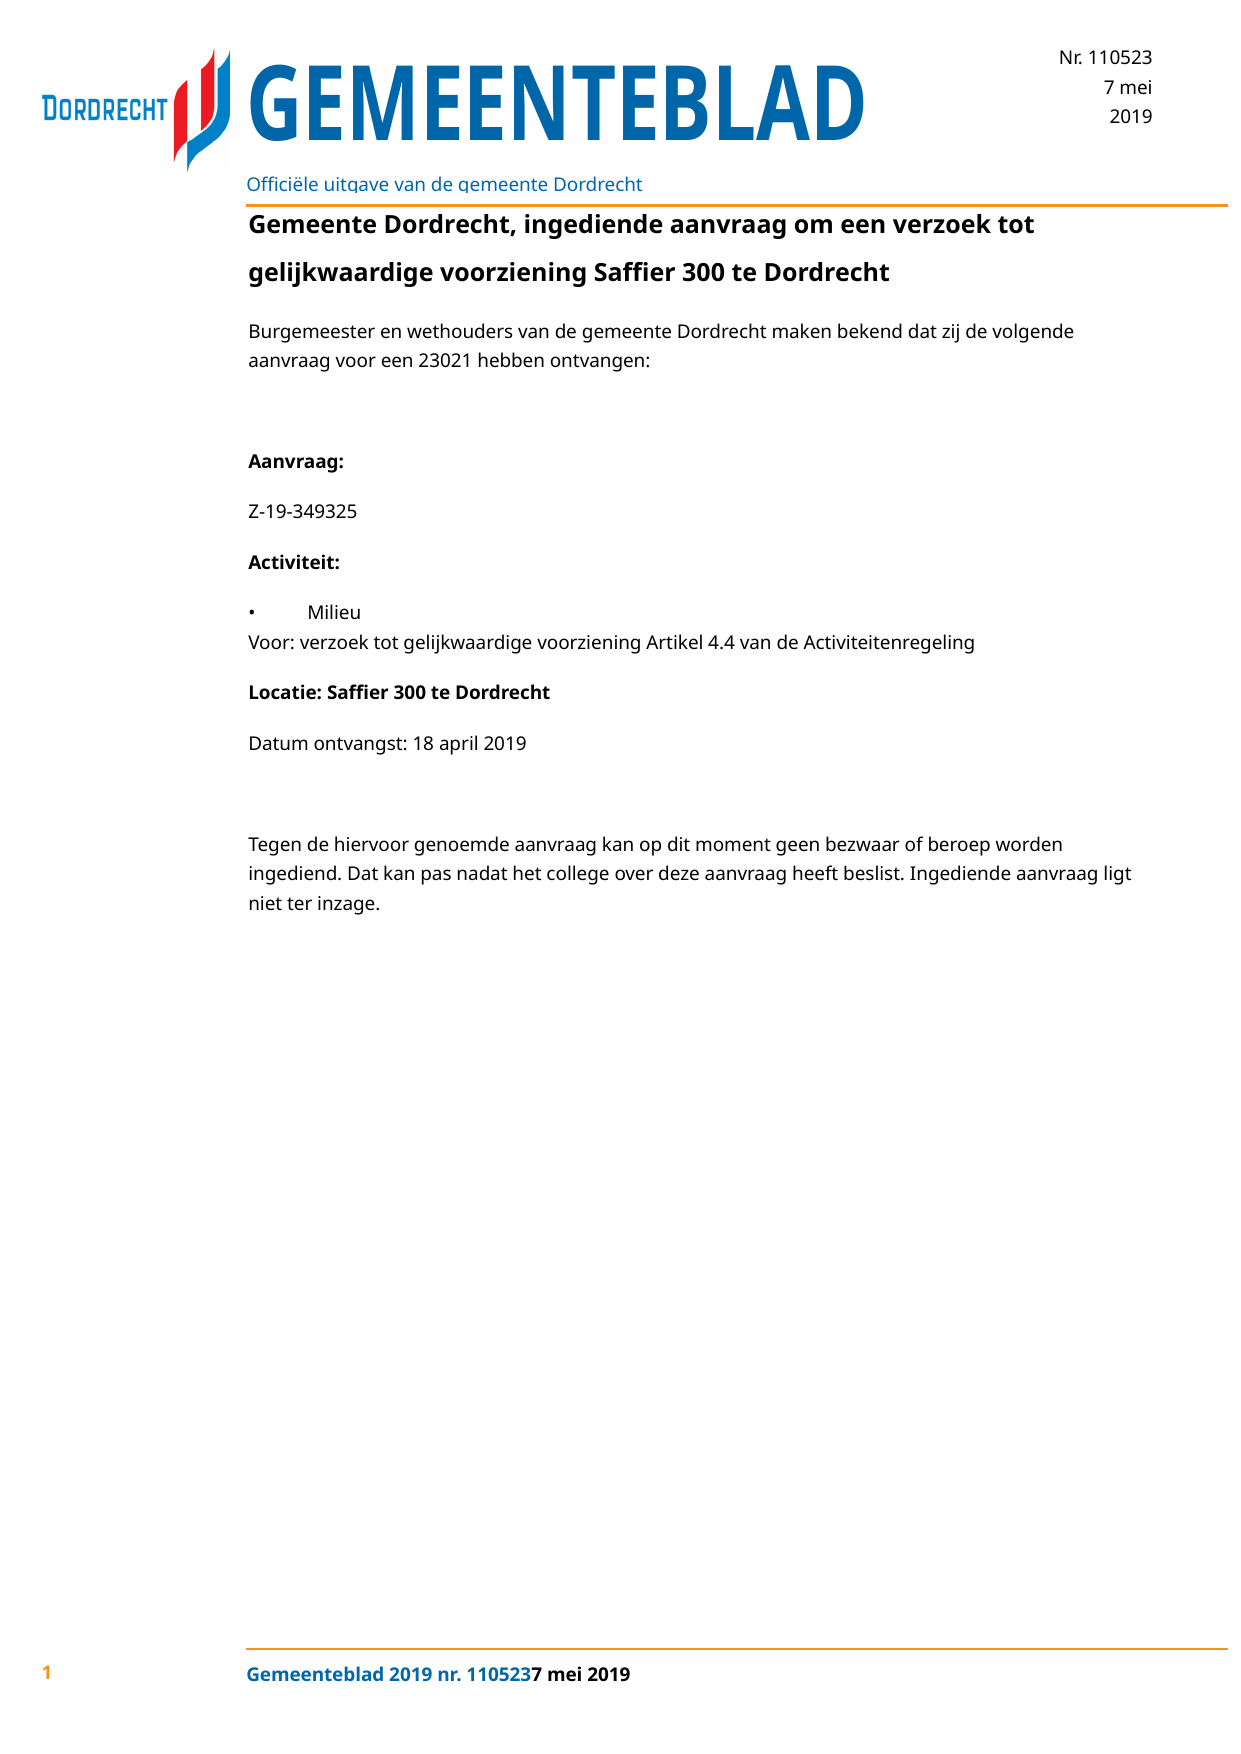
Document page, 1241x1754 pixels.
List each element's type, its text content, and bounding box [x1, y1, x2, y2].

text Datum ontvangst: 18 april 2019 [248, 730, 1152, 756]
text Z-19-349325 [248, 499, 1152, 524]
text Activiteit: [248, 549, 1152, 575]
list Milieu [248, 599, 1152, 625]
text Voor: verzoek tot gelijkwaardige voorziening Artikel 4.4 van de Activiteitenregeling [248, 629, 1152, 655]
text Tegen de hiervoor genoemde aanvraag kan op dit moment geen bezwaar of beroep worden ingediend. Dat kan pas nadat het college over deze aanvraag heeft beslist. Ingediende aanvraag ligt niet ter inzage. [248, 831, 1152, 916]
text Aanvraag: [248, 448, 1152, 474]
text Burgemeester en wethouders van de gemeente Dordrecht maken bekend dat zij de volgende aanvraag voor een 23021 hebben ontvangen: [248, 318, 1152, 373]
text Locatie: Saffier 300 te Dordrecht [248, 679, 1152, 705]
text Gemeente Dordrecht, ingediende aanvraag om een verzoek tot gelijkwaardige voorziening Saffier 300 te Dordrecht [248, 207, 1152, 288]
picture [41, 47, 231, 172]
